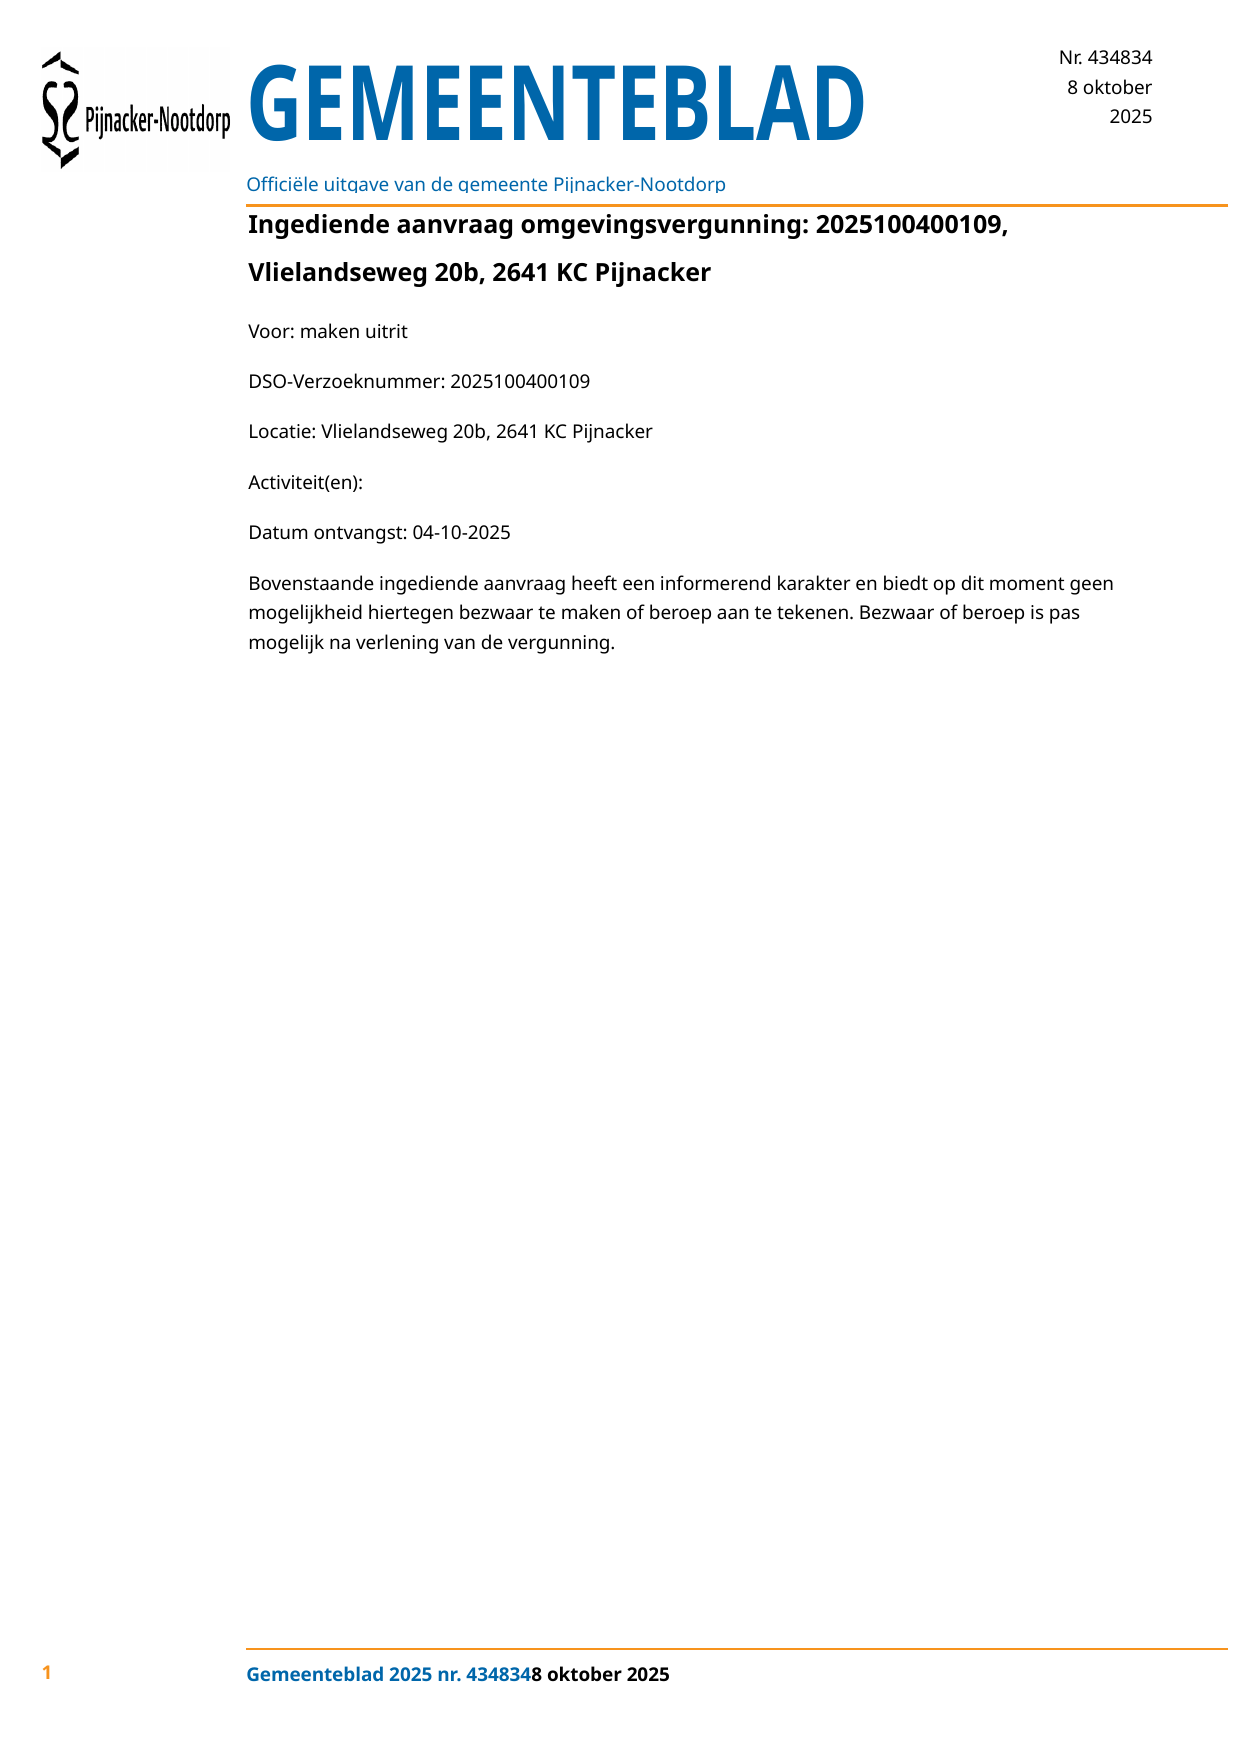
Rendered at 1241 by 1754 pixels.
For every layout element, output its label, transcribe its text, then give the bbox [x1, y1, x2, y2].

text Activiteit(en): [248, 469, 1152, 495]
text DSO-Verzoeknummer: 2025100400109 [248, 368, 1152, 394]
text Bovenstaande ingediende aanvraag heeft een informerend karakter en biedt op dit moment geen mogelijkheid hiertegen bezwaar te maken of beroep aan te tekenen. Bezwaar of beroep is pas mogelijk na verlening van de vergunning. [248, 570, 1152, 655]
text Datum ontvangst: 04-10-2025 [248, 519, 1152, 545]
text Voor: maken uitrit [248, 318, 1152, 344]
text Locatie: Vlielandseweg 20b, 2641 KC Pijnacker [248, 419, 1152, 444]
text Ingediende aanvraag omgevingsvergunning: 2025100400109, Vlielandseweg 20b, 2641 KC Pijnacker [248, 207, 1152, 288]
picture [41, 47, 231, 172]
